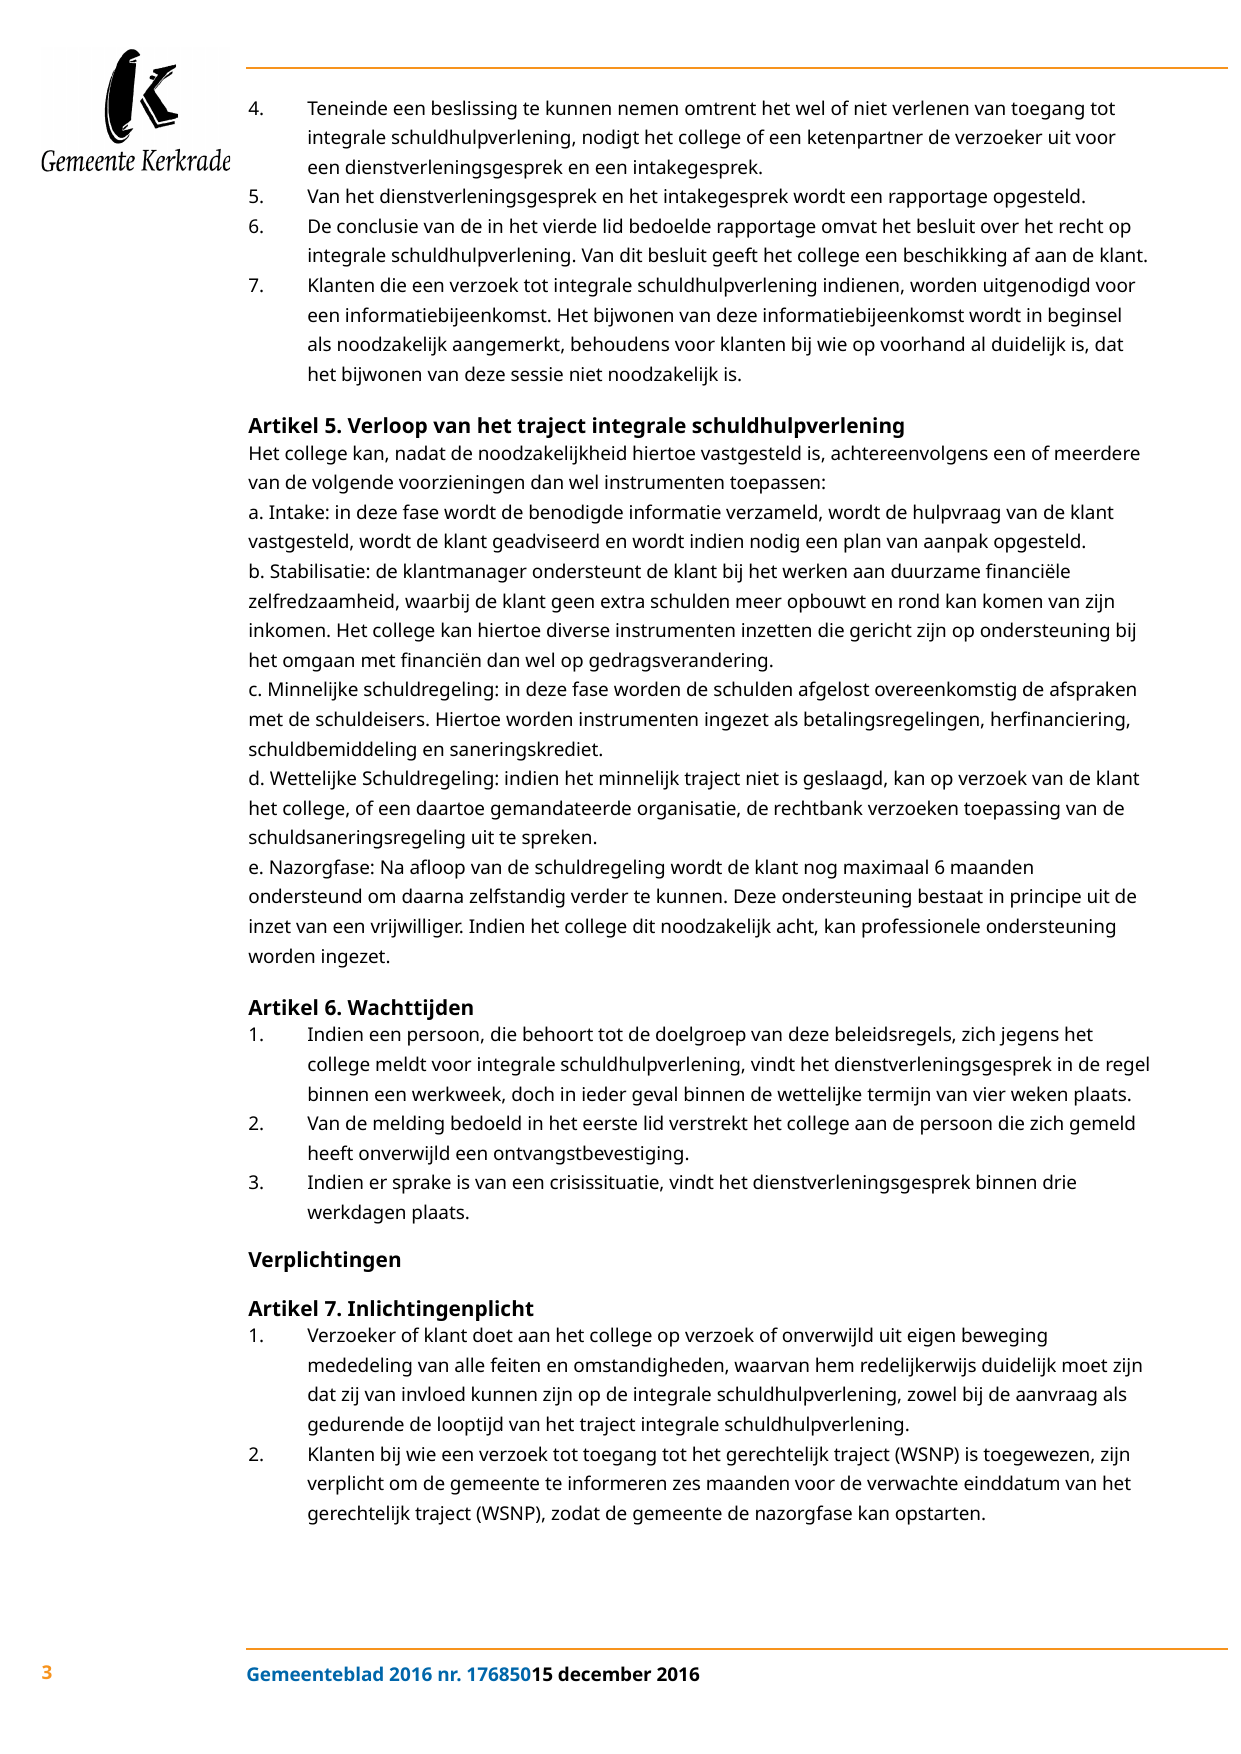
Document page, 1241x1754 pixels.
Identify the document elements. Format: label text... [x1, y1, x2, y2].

text Artikel 5. Verloop van het traject integrale schuldhulpverlening [248, 411, 1152, 440]
list Klanten die een verzoek tot integrale schuldhulpverlening indienen, worden uitgenodigd voor een informatiebijeenkomst. Het bijwonen van deze informatiebijeenkomst wordt in beginsel als noodzakelijk aangemerkt, behoudens voor klanten bij wie op voorhand al duidelijk is, dat het bijwonen van deze sessie niet noodzakelijk is. [248, 272, 1152, 387]
text Verplichtingen [248, 1245, 1152, 1273]
text Artikel 7. Inlichtingenplicht [248, 1294, 1152, 1322]
picture [41, 47, 231, 172]
list De conclusie van de in het vierde lid bedoelde rapportage omvat het besluit over het recht op integrale schuldhulpverlening. Van dit besluit geeft het college een beschikking af aan de klant. [248, 213, 1152, 268]
text a. Intake: in deze fase wordt de benodigde informatie verzameld, wordt de hulpvraag van de klant vastgesteld, wordt de klant geadviseerd en wordt indien nodig een plan van aanpak opgesteld. [248, 499, 1152, 554]
text c. Minnelijke schuldregeling: in deze fase worden de schulden afgelost overeenkomstig de afspraken met de schuldeisers. Hiertoe worden instrumenten ingezet als betalingsregelingen, herfinanciering, schuldbemiddeling en saneringskrediet. [248, 677, 1152, 761]
list Teneinde een beslissing te kunnen nemen omtrent het wel of niet verlenen van toegang tot integrale schuldhulpverlening, nodigt het college of een ketenpartner de verzoeker uit voor een dienstverleningsgesprek en een intakegesprek. [248, 95, 1152, 180]
text Artikel 6. Wachttijden [248, 993, 1152, 1022]
text Het college kan, nadat de noodzakelijkheid hiertoe vastgesteld is, achtereenvolgens een of meerdere van de volgende voorzieningen dan wel instrumenten toepassen: [248, 440, 1152, 495]
text d. Wettelijke Schuldregeling: indien het minnelijk traject niet is geslaagd, kan op verzoek van de klant het college, of een daartoe gemandateerde organisatie, de rechtbank verzoeken toepassing van de schuldsaneringsregeling uit te spreken. [248, 765, 1152, 850]
list Verzoeker of klant doet aan het college op verzoek of onverwijld uit eigen beweging mededeling van alle feiten en omstandigheden, waarvan hem redelijkerwijs duidelijk moet zijn dat zij van invloed kunnen zijn op de integrale schuldhulpverlening, zowel bij de aanvraag als gedurende de looptijd van het traject integrale schuldhulpverlening. [248, 1322, 1152, 1437]
list Klanten bij wie een verzoek tot toegang tot het gerechtelijk traject (WSNP) is toegewezen, zijn verplicht om de gemeente te informeren zes maanden voor de verwachte einddatum van het gerechtelijk traject (WSNP), zodat de gemeente de nazorgfase kan opstarten. [248, 1441, 1152, 1526]
list Indien er sprake is van een crisissituatie, vindt het dienstverleningsgesprek binnen drie werkdagen plaats. [248, 1169, 1152, 1225]
text e. Nazorgfase: Na afloop van de schuldregeling wordt de klant nog maximaal 6 maanden ondersteund om daarna zelfstandig verder te kunnen. Deze ondersteuning bestaat in principe uit de inzet van een vrijwilliger. Indien het college dit noodzakelijk acht, kan professionele ondersteuning worden ingezet. [248, 854, 1152, 968]
list Van het dienstverleningsgesprek en het intakegesprek wordt een rapportage opgesteld. [248, 183, 1152, 209]
list Indien een persoon, die behoort tot de doelgroep van deze beleidsregels, zich jegens het college meldt voor integrale schuldhulpverlening, vindt het dienstverleningsgesprek in de regel binnen een werkweek, doch in ieder geval binnen de wettelijke termijn van vier weken plaats. [248, 1022, 1152, 1107]
list Van de melding bedoeld in het eerste lid verstrekt het college aan de persoon die zich gemeld heeft onverwijld een ontvangstbevestiging. [248, 1110, 1152, 1166]
text b. Stabilisatie: de klantmanager ondersteunt de klant bij het werken aan duurzame financiële zelfredzaamheid, waarbij de klant geen extra schulden meer opbouwt en rond kan komen van zijn inkomen. Het college kan hiertoe diverse instrumenten inzetten die gericht zijn op ondersteuning bij het omgaan met financiën dan wel op gedragsverandering. [248, 558, 1152, 673]
